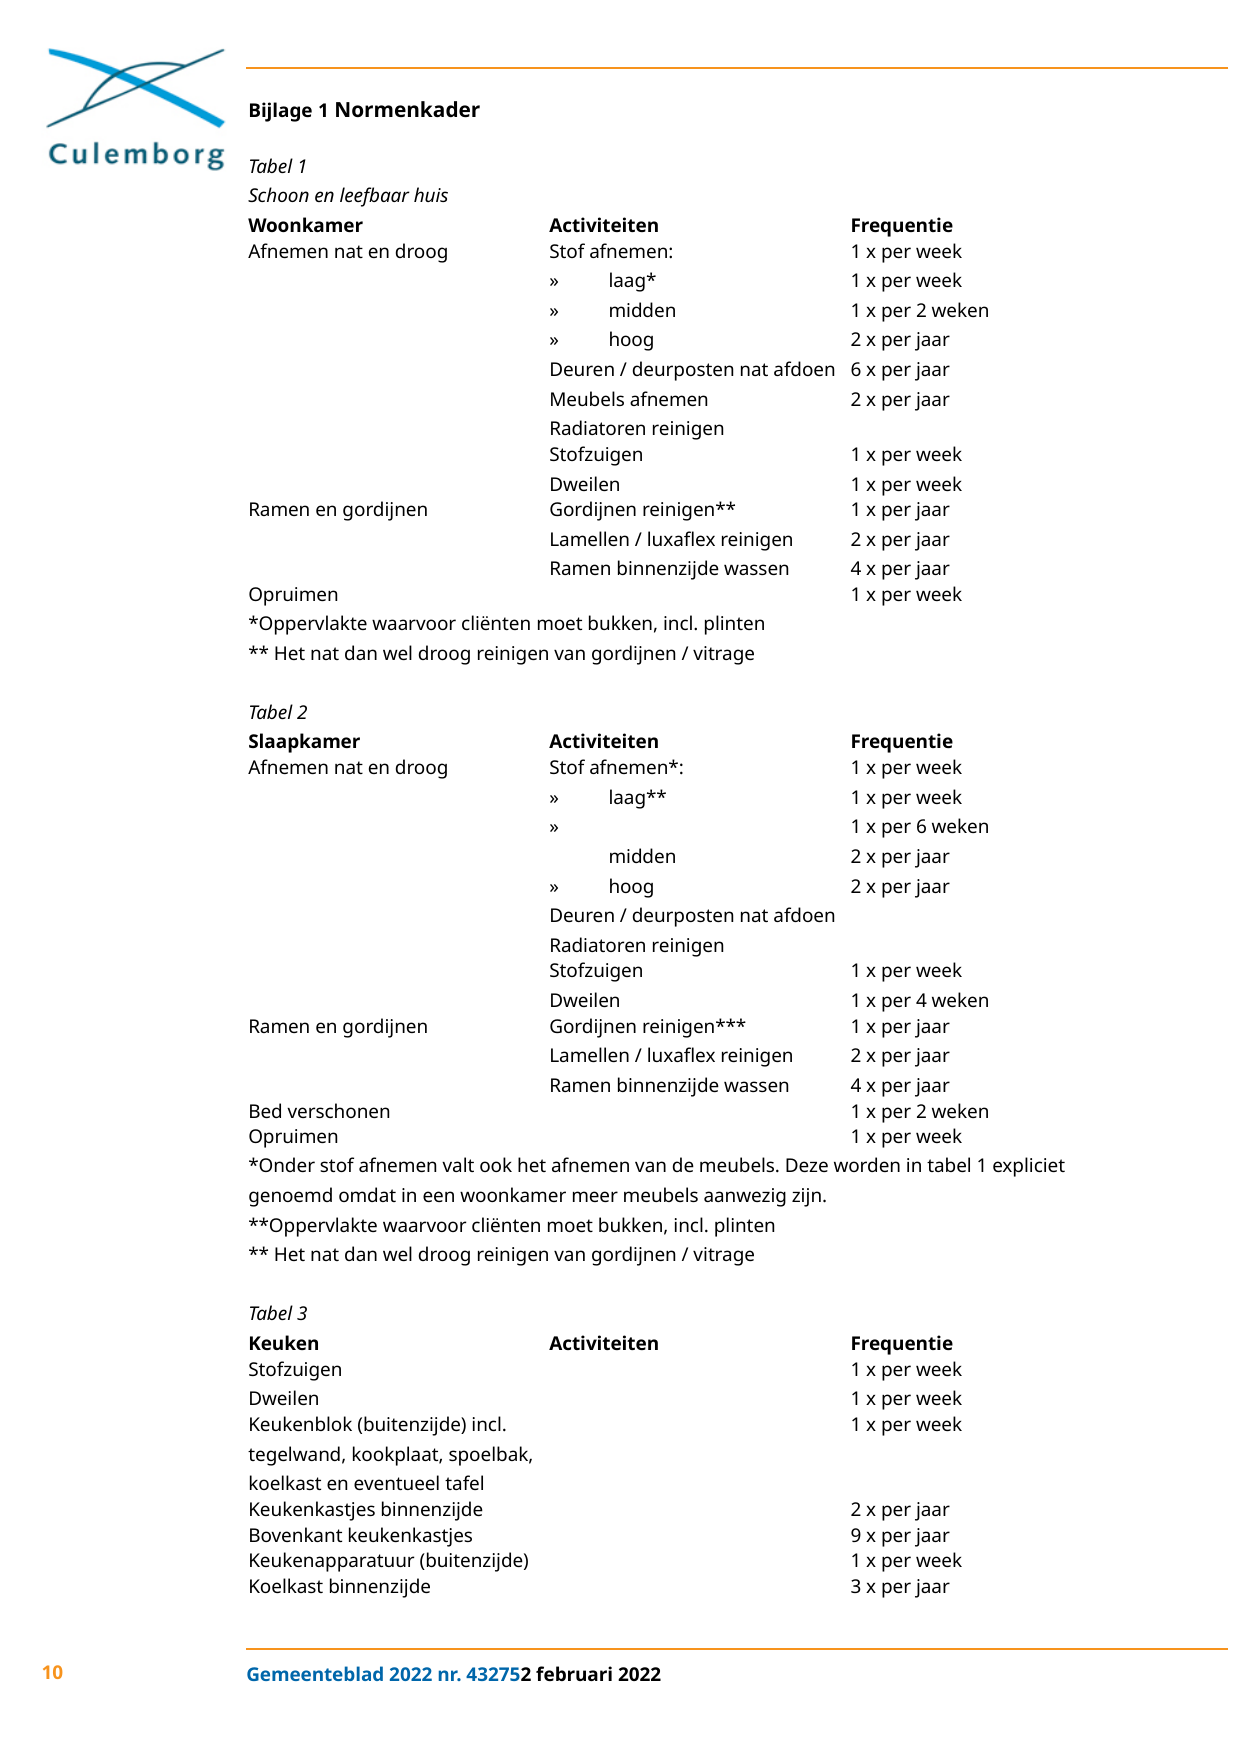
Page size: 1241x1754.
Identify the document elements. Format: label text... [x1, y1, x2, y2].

table_header Keuken [248, 1330, 549, 1356]
table_cell [549, 1124, 850, 1149]
table_cell 1 x per 2 weken [850, 1098, 1152, 1124]
table_cell Bovenkant keukenkastjes [248, 1522, 549, 1548]
table_header Frequentie [850, 1330, 1152, 1356]
table_cell Stofzuigen Dweilen [549, 441, 850, 496]
table_header Activiteiten [549, 729, 850, 754]
table_cell 1 x per week 1 x per week 1 x per 2 weken 2 x per jaar 6 x per jaar 2 x per jaar [850, 238, 1152, 441]
table_cell [549, 1411, 850, 1496]
table_cell [248, 958, 549, 1013]
table_cell 1 x per week [850, 1548, 1152, 1573]
text Bijlage 1 Normenkader [248, 95, 1152, 123]
text ** Het nat dan wel droog reinigen van gordijnen / vitrage [248, 640, 1152, 666]
table_header Activiteiten [549, 212, 850, 238]
table_cell Stof afnemen: laag* midden hoog Deuren / deurposten nat afdoen Meubels afnemen Radiatoren reinigen [549, 238, 850, 441]
table_cell 1 x per jaar 2 x per jaar 4 x per jaar [850, 1013, 1152, 1098]
table_header Frequentie [850, 729, 1152, 754]
table_cell [248, 441, 549, 496]
table_cell Keukenblok (buitenzijde) incl. tegelwand, kookplaat, spoelbak, koelkast en eventueel tafel [248, 1411, 549, 1496]
table_cell Stofzuigen Dweilen [248, 1356, 549, 1411]
table_cell 1 x per week 1 x per week [850, 441, 1152, 496]
table_cell 1 x per jaar 2 x per jaar 4 x per jaar [850, 496, 1152, 581]
table_cell Ramen en gordijnen [248, 496, 549, 581]
text Tabel 1 [248, 153, 1152, 179]
text Tabel 3 [248, 1301, 1152, 1326]
table_cell [549, 1496, 850, 1522]
table_cell 3 x per jaar [850, 1573, 1152, 1599]
table_cell Opruimen [248, 1124, 549, 1149]
table_cell Koelkast binnenzijde [248, 1573, 549, 1599]
table_cell Stof afnemen*: laag** midden hoog Deuren / deurposten nat afdoen Radiatoren reinigen [549, 755, 850, 958]
table_cell Afnemen nat en droog [248, 755, 549, 958]
table_cell [549, 581, 850, 607]
table_cell [549, 1573, 850, 1599]
picture [41, 47, 231, 172]
table_header Woonkamer [248, 212, 549, 238]
text **Oppervlakte waarvoor cliënten moet bukken, incl. plinten [248, 1212, 1152, 1237]
table_cell 1 x per week [850, 581, 1152, 607]
text Schoon en leefbaar huis [248, 182, 1152, 208]
table_cell [549, 1356, 850, 1411]
table_cell Afnemen nat en droog [248, 238, 549, 441]
text *Oppervlakte waarvoor cliënten moet bukken, incl. plinten [248, 610, 1152, 636]
table_cell Opruimen [248, 581, 549, 607]
table_cell 1 x per week [850, 1411, 1152, 1496]
table_cell Keukenapparatuur (buitenzijde) [248, 1548, 549, 1573]
table_cell Stofzuigen Dweilen [549, 958, 850, 1013]
table_cell 9 x per jaar [850, 1522, 1152, 1548]
text Tabel 2 [248, 699, 1152, 725]
table_cell Keukenkastjes binnenzijde [248, 1496, 549, 1522]
table_cell Ramen en gordijnen [248, 1013, 549, 1098]
table_header Frequentie [850, 212, 1152, 238]
table_cell Gordijnen reinigen** Lamellen / luxaflex reinigen Ramen binnenzijde wassen [549, 496, 850, 581]
text ** Het nat dan wel droog reinigen van gordijnen / vitrage [248, 1241, 1152, 1267]
table_cell 1 x per week [850, 1124, 1152, 1149]
table_cell 1 x per week 1 x per week 1 x per 6 weken 2 x per jaar 2 x per jaar [850, 755, 1152, 958]
table_cell 1 x per week 1 x per 4 weken [850, 958, 1152, 1013]
table_cell Gordijnen reinigen*** Lamellen / luxaflex reinigen Ramen binnenzijde wassen [549, 1013, 850, 1098]
table_cell [549, 1522, 850, 1548]
table_header Slaapkamer [248, 729, 549, 754]
table_cell [549, 1098, 850, 1124]
table_cell 1 x per week 1 x per week [850, 1356, 1152, 1411]
table_cell Bed verschonen [248, 1098, 549, 1124]
table_cell 2 x per jaar [850, 1496, 1152, 1522]
text *Onder stof afnemen valt ook het afnemen van de meubels. Deze worden in tabel 1 expliciet genoemd omdat in een woonkamer meer meubels aanwezig zijn. [248, 1153, 1152, 1208]
table_cell [549, 1548, 850, 1573]
table_header Activiteiten [549, 1330, 850, 1356]
